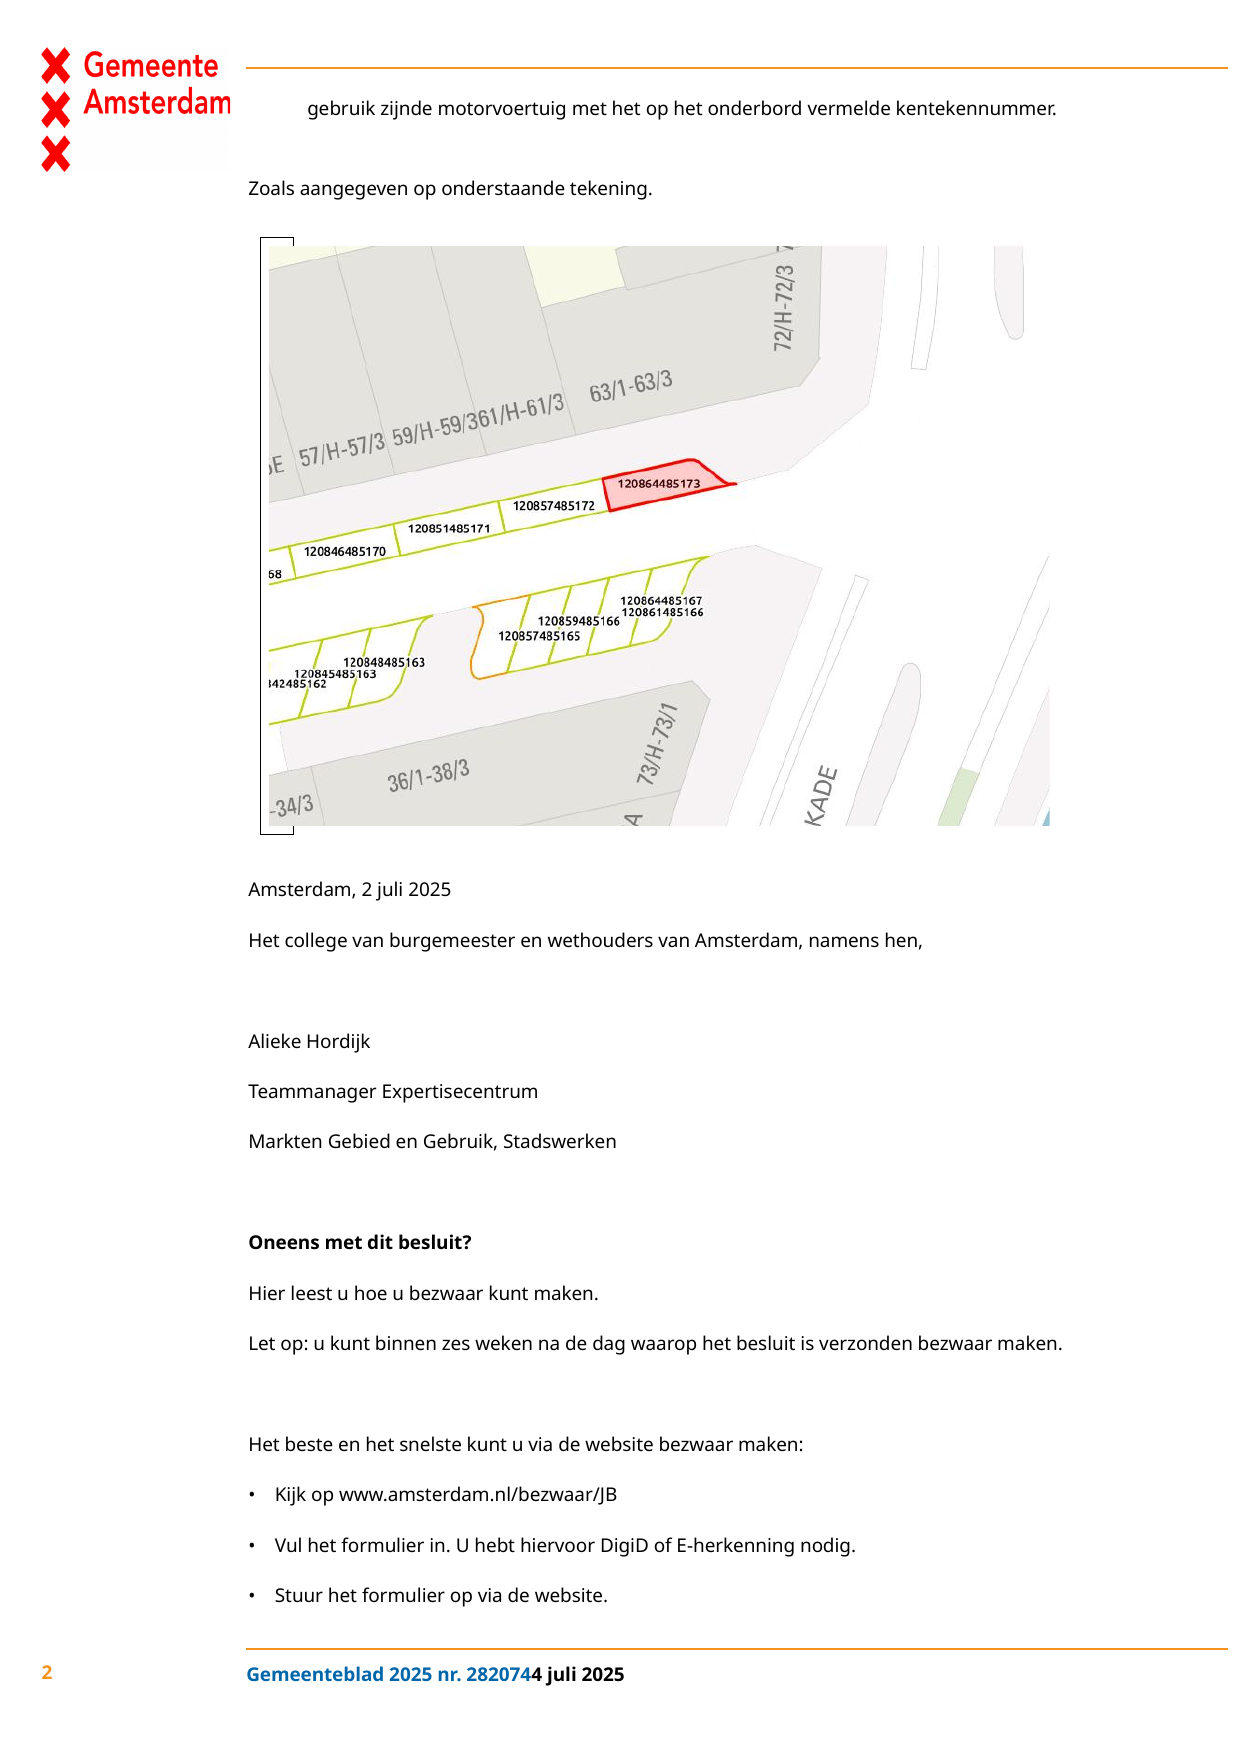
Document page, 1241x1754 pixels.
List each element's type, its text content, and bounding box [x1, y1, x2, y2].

text Zoals aangegeven op onderstaande tekening. [248, 175, 1152, 201]
picture [41, 47, 231, 172]
list gebruik zijnde motorvoertuig met het op het onderbord vermelde kentekennummer. [248, 95, 1152, 121]
text Het college van burgemeester en wethouders van Amsterdam, namens hen, [248, 927, 1152, 953]
text • Stuur het formulier op via de website. [248, 1582, 1152, 1608]
text Oneens met dit besluit? [248, 1229, 1152, 1255]
text Teammanager Expertisecentrum [248, 1078, 1152, 1104]
picture [268, 246, 1050, 826]
text Hier leest u hoe u bezwaar kunt maken. [248, 1280, 1152, 1306]
text • Kijk op www.amsterdam.nl/bezwaar/JB [248, 1482, 1152, 1507]
text • Vul het formulier in. U hebt hiervoor DigiD of E-herkenning nodig. [248, 1532, 1152, 1558]
text Het beste en het snelste kunt u via de website bezwaar maken: [248, 1431, 1152, 1457]
text Alieke Hordijk [248, 1028, 1152, 1053]
text Markten Gebied en Gebruik, Stadswerken [248, 1129, 1152, 1154]
text Amsterdam, 2 juli 2025 [248, 877, 1152, 902]
text Let op: u kunt binnen zes weken na de dag waarop het besluit is verzonden bezwaar maken. [248, 1330, 1152, 1356]
